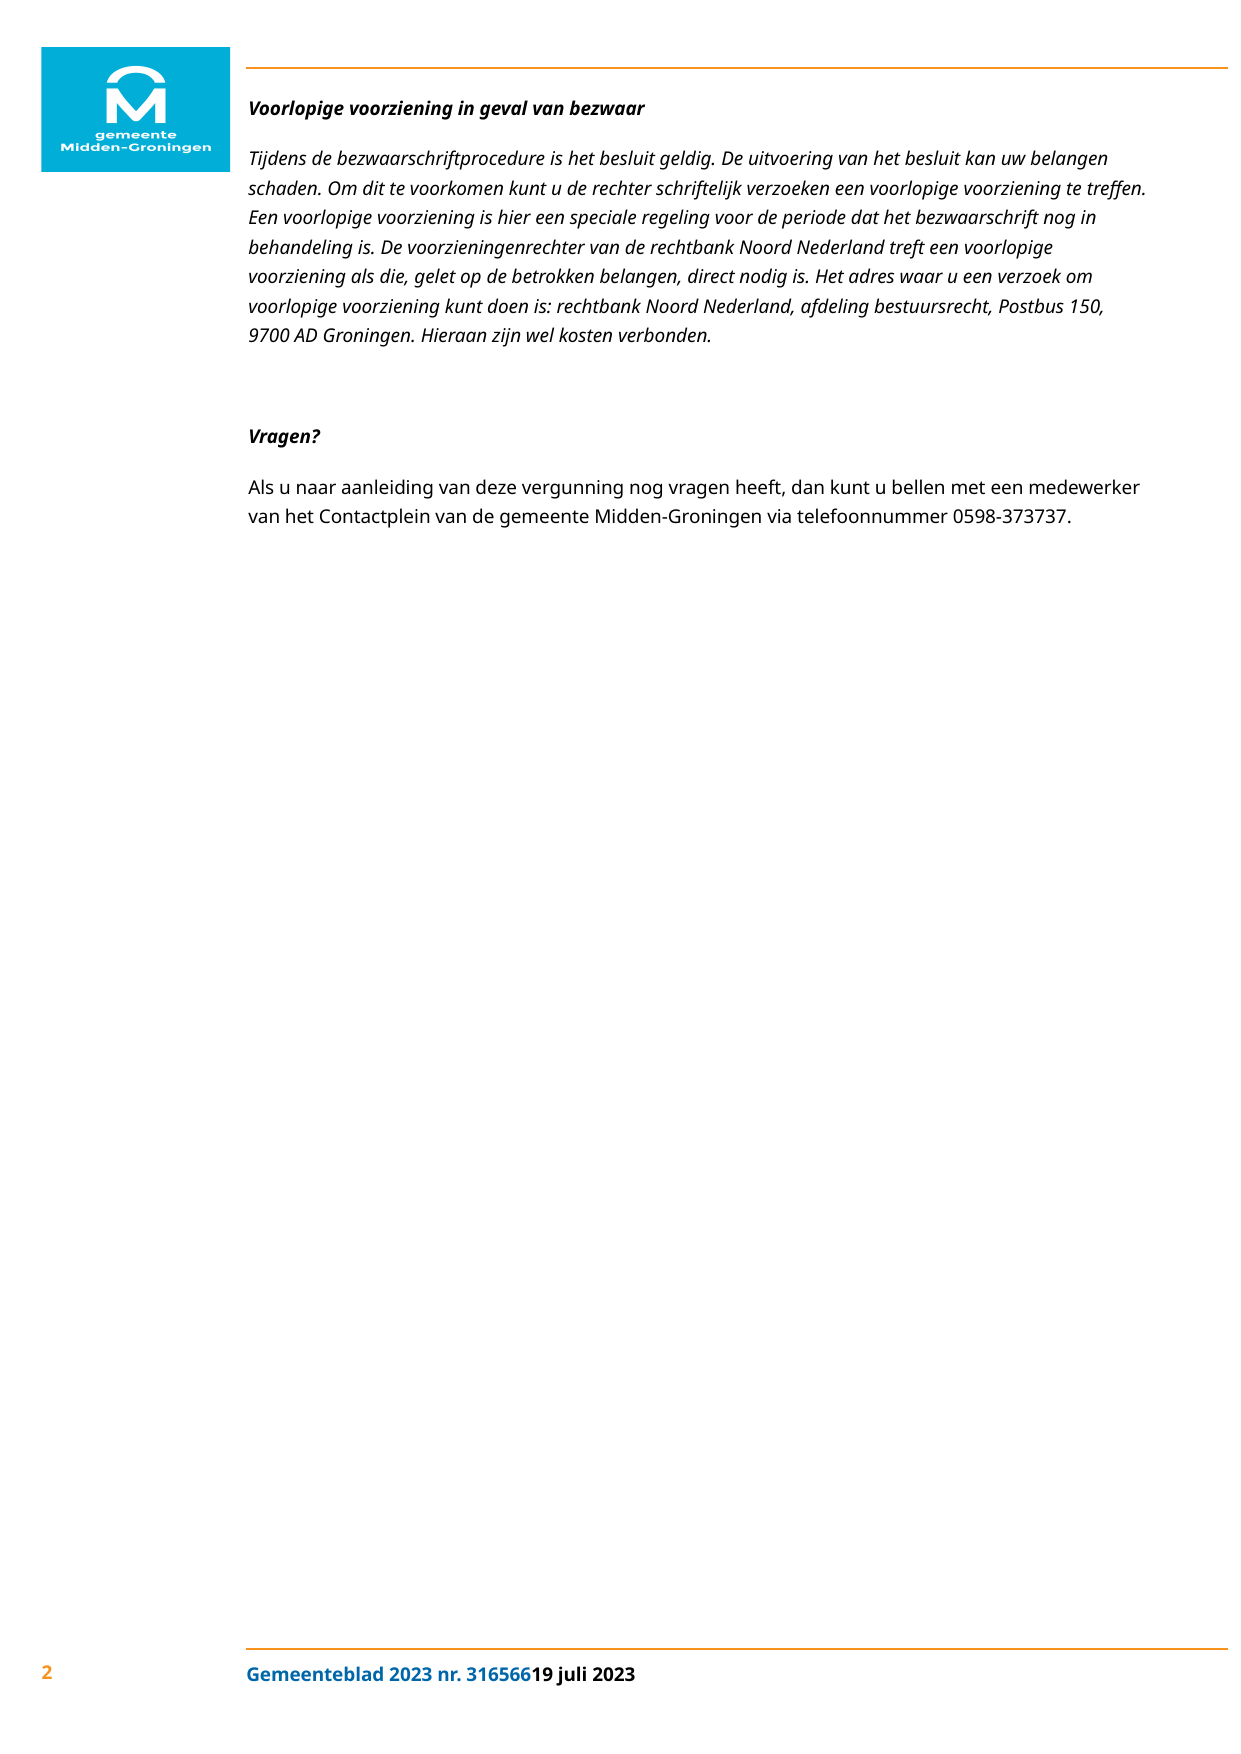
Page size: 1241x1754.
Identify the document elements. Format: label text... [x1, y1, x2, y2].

text Voorlopige voorziening in geval van bezwaar [248, 95, 1152, 121]
picture [108, 66, 164, 82]
picture [184, 146, 190, 153]
picture [107, 89, 165, 122]
text Vragen? [248, 423, 1152, 449]
text Als u naar aanleiding van deze vergunning nog vragen heeft, dan kunt u bellen met een medewerker van het Contactplein van de gemeente Midden-Groningen via telefoonnummer 0598-373737. [248, 474, 1152, 529]
text Tijdens de bezwaarschriftprocedure is het besluit geldig. De uitvoering van het besluit kan uw belangen schaden. Om dit te voorkomen kunt u de rechter schriftelijk verzoeken een voorlopige voorziening te treffen. Een voorlopige voorziening is hier een speciale regeling voor de periode dat het bezwaarschrift nog in behandeling is. De voorzieningenrechter van de rechtbank Noord Nederland treft een voorlopige voorziening als die, gelet op de betrokken belangen, direct nodig is. Het adres waar u een verzoek om voorlopige voorziening kunt doen is: rechtbank Noord Nederland, afdeling bestuursrecht, Postbus 150, 9700 AD Groningen. Hieraan zijn wel kosten verbonden. [248, 145, 1152, 348]
